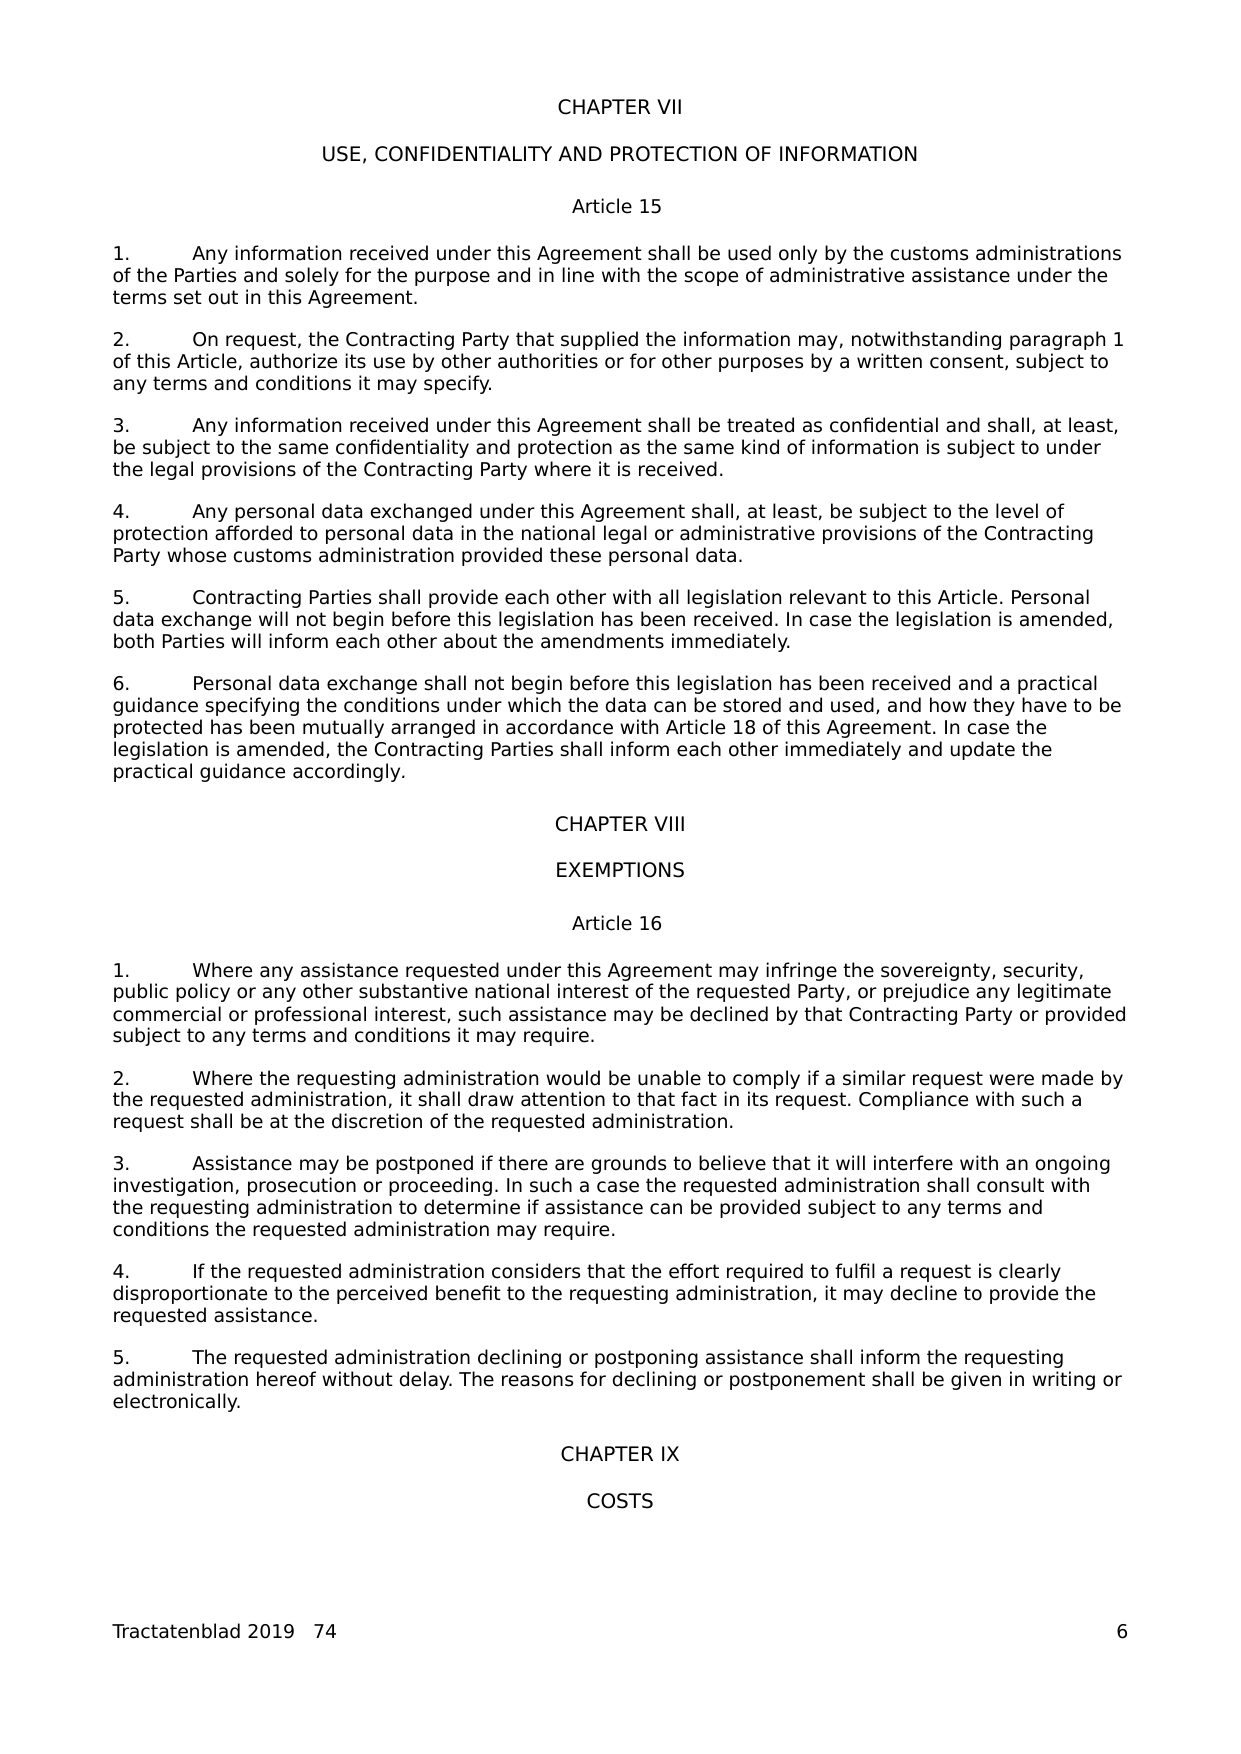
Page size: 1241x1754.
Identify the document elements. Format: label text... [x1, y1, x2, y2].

text 5. Contracting Parties shall provide each other with all legislation relevant to this Article. Personal data exchange will not begin before this legislation has been received. In case the legislation is amended, both Parties will inform each other about the amendments immediately. [112, 587, 1128, 653]
text 1. Any information received under this Agreement shall be used only by the customs administrations of the Parties and solely for the purpose and in line with the scope of administrative assistance under the terms set out in this Agreement. [112, 243, 1128, 309]
text 2. Where the requesting administration would be unable to comply if a similar request were made by the requested administration, it shall draw attention to that fact in its request. Compliance with such a request shall be at the discretion of the requested administration. [112, 1067, 1128, 1133]
subtitle CHAPTER VII USE, CONFIDENTIALITY AND PROTECTION OF INFORMATION [112, 96, 1128, 166]
subtitle CHAPTER IX COSTS [112, 1443, 1128, 1513]
subtitle CHAPTER VIII EXEMPTIONS [112, 812, 1128, 882]
subtitle Article 15 [112, 196, 1128, 218]
text 4. If the requested administration considers that the effort required to fulfil a request is clearly disproportionate to the perceived benefit to the requesting administration, it may decline to provide the requested assistance. [112, 1261, 1128, 1327]
text 2. On request, the Contracting Party that supplied the information may, notwithstanding paragraph 1 of this Article, authorize its use by other authorities or for other purposes by a written consent, subject to any terms and conditions it may specify. [112, 329, 1128, 395]
text 6. Personal data exchange shall not begin before this legislation has been received and a practical guidance specifying the conditions under which the data can be stored and used, and how they have to be protected has been mutually arranged in accordance with Article 18 of this Agreement. In case the legislation is amended, the Contracting Parties shall inform each other immediately and update the practical guidance accordingly. [112, 673, 1128, 782]
text 3. Assistance may be postponed if there are grounds to believe that it will interfere with an ongoing investigation, prosecution or proceeding. In such a case the requested administration shall consult with the requesting administration to determine if assistance can be provided subject to any terms and conditions the requested administration may require. [112, 1153, 1128, 1241]
text 5. The requested administration declining or postponing assistance shall inform the requesting administration hereof without delay. The reasons for declining or postponement shall be given in writing or electronically. [112, 1347, 1128, 1413]
text 4. Any personal data exchanged under this Agreement shall, at least, be subject to the level of protection afforded to personal data in the national legal or administrative provisions of the Contracting Party whose customs administration provided these personal data. [112, 501, 1128, 567]
text 1. Where any assistance requested under this Agreement may infringe the sovereignty, security, public policy or any other substantive national interest of the requested Party, or prejudice any legitimate commercial or professional interest, such assistance may be declined by that Contracting Party or provided subject to any terms and conditions it may require. [112, 959, 1128, 1047]
subtitle Article 16 [112, 912, 1128, 934]
text 3. Any information received under this Agreement shall be treated as confidential and shall, at least, be subject to the same confidentiality and protection as the same kind of information is subject to under the legal provisions of the Contracting Party where it is received. [112, 415, 1128, 481]
